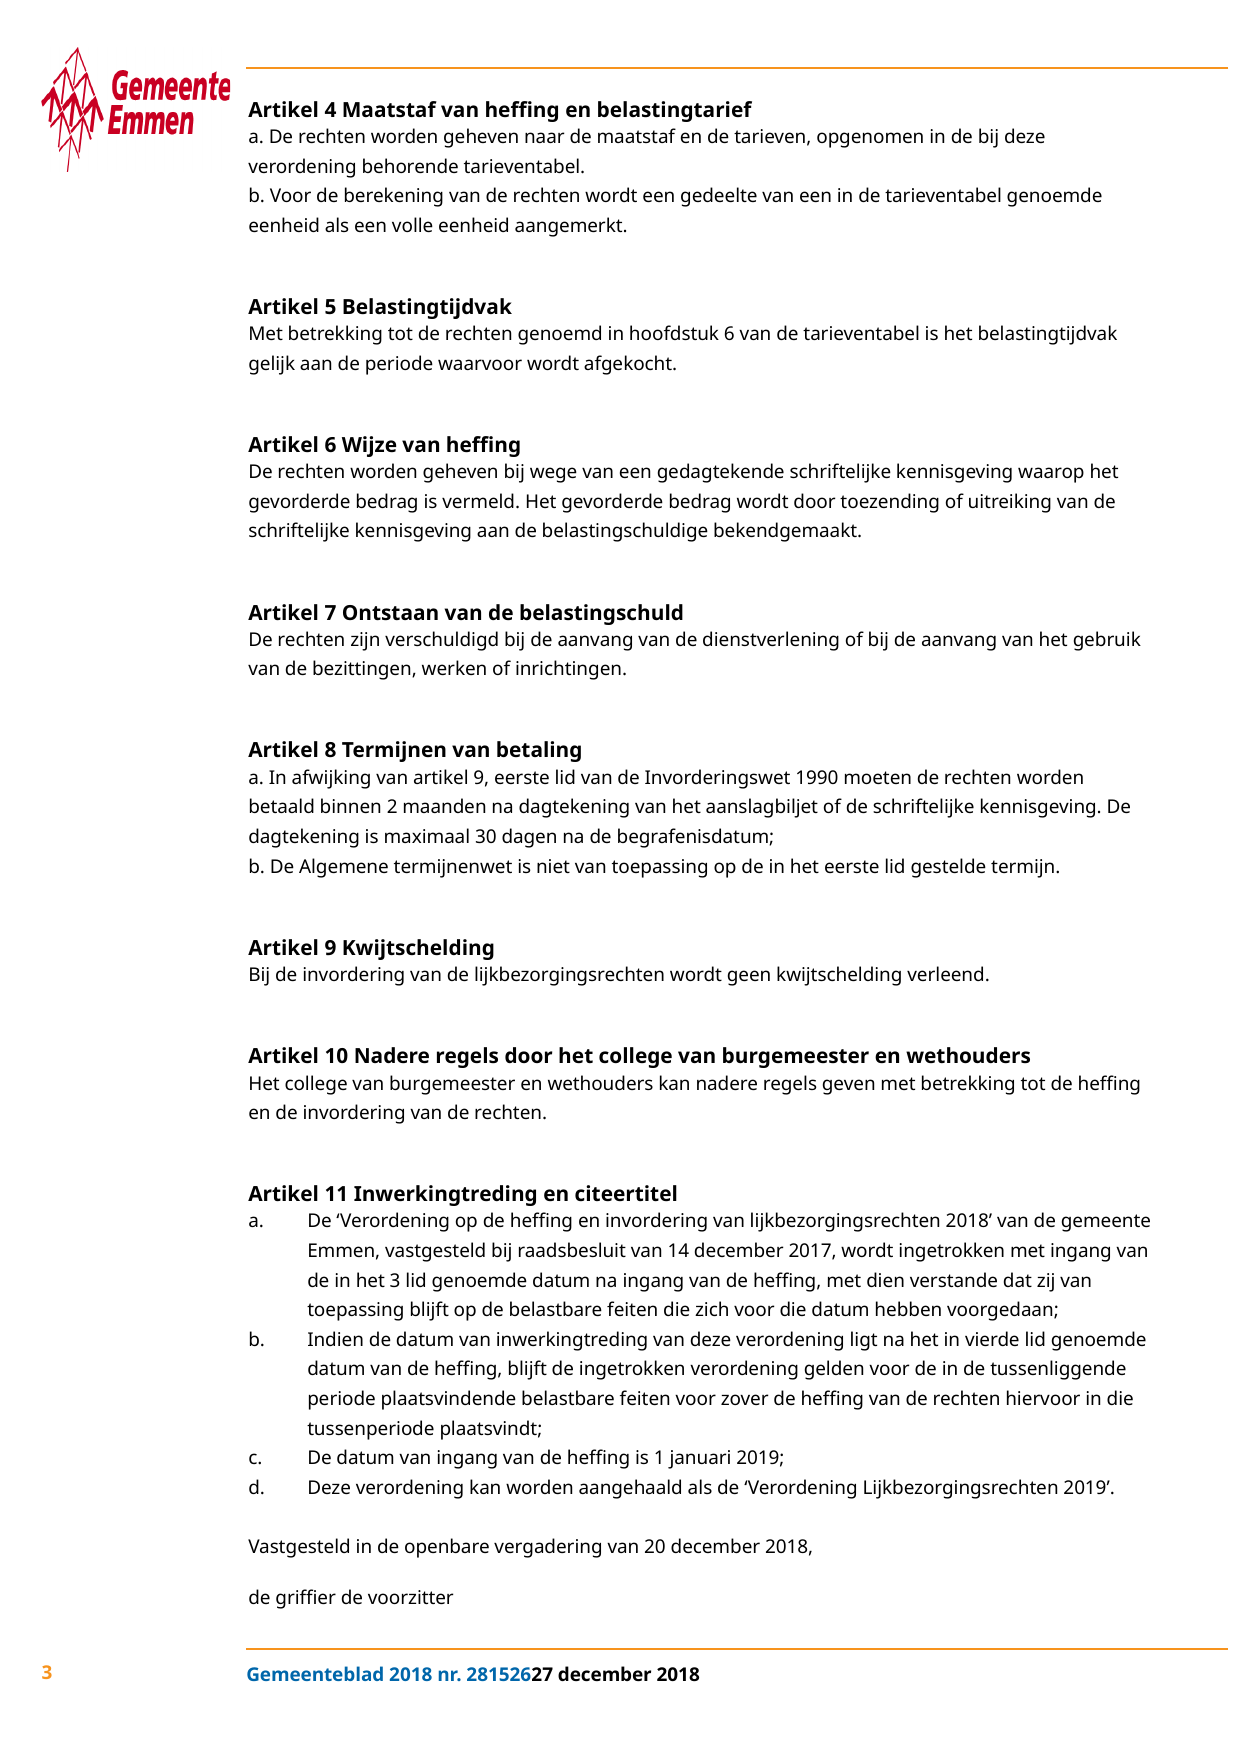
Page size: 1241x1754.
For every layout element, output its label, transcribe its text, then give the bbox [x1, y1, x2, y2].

text Vastgesteld in de openbare vergadering van 20 december 2018, [248, 1533, 1152, 1559]
text Artikel 7 Ontstaan van de belastingschuld [248, 598, 1152, 626]
text Artikel 8 Termijnen van betaling [248, 736, 1152, 764]
text Artikel 5 Belastingtijdvak [248, 292, 1152, 320]
text Het college van burgemeester en wethouders kan nadere regels geven met betrekking tot de heffing en de invordering van de rechten. [248, 1070, 1152, 1125]
text de griffier de voorzitter [248, 1584, 1152, 1610]
picture [41, 47, 231, 172]
text a. De rechten worden geheven naar de maatstaf en de tarieven, opgenomen in de bij deze verordening behorende tarieventabel. [248, 123, 1152, 178]
text Artikel 11 Inwerkingtreding en citeertitel [248, 1179, 1152, 1208]
list Indien de datum van inwerkingtreding van deze verordening ligt na het in vierde lid genoemde datum van de heffing, blijft de ingetrokken verordening gelden voor de in de tussenliggende periode plaatsvindende belastbare feiten voor zover de heffing van de rechten hiervoor in die tussenperiode plaatsvindt; [248, 1326, 1152, 1441]
text De rechten worden geheven bij wege van een gedagtekende schriftelijke kennisgeving waarop het gevorderde bedrag is vermeld. Het gevorderde bedrag wordt door toezending of uitreiking van de schriftelijke kennisgeving aan de belastingschuldige bekendgemaakt. [248, 458, 1152, 543]
text Artikel 9 Kwijtschelding [248, 933, 1152, 961]
list De ‘Verordening op de heffing en invordering van lijkbezorgingsrechten 2018’ van de gemeente Emmen, vastgesteld bij raadsbesluit van 14 december 2017, wordt ingetrokken met ingang van de in het 3 lid genoemde datum na ingang van de heffing, met dien verstande dat zij van toepassing blijft op de belastbare feiten die zich voor die datum hebben voorgedaan; [248, 1208, 1152, 1322]
text Artikel 6 Wijze van heffing [248, 430, 1152, 458]
list De datum van ingang van de heffing is 1 januari 2019; [248, 1444, 1152, 1470]
list Deze verordening kan worden aangehaald als de ‘Verordening Lijkbezorgingsrechten 2019’. [248, 1474, 1152, 1500]
text Artikel 10 Nadere regels door het college van burgemeester en wethouders [248, 1041, 1152, 1070]
text b. De Algemene termijnenwet is niet van toepassing op de in het eerste lid gestelde termijn. [248, 853, 1152, 878]
text Artikel 4 Maatstaf van heffing en belastingtarief [248, 95, 1152, 123]
text b. Voor de berekening van de rechten wordt een gedeelte van een in de tarieventabel genoemde eenheid als een volle eenheid aangemerkt. [248, 182, 1152, 238]
text a. In afwijking van artikel 9, eerste lid van de Invorderingswet 1990 moeten de rechten worden betaald binnen 2 maanden na dagtekening van het aanslagbiljet of de schriftelijke kennisgeving. De dagtekening is maximaal 30 dagen na de begrafenisdatum; [248, 764, 1152, 849]
text Met betrekking tot de rechten genoemd in hoofdstuk 6 van de tarieventabel is het belastingtijdvak gelijk aan de periode waarvoor wordt afgekocht. [248, 320, 1152, 376]
text De rechten zijn verschuldigd bij de aanvang van de dienstverlening of bij de aanvang van het gebruik van de bezittingen, werken of inrichtingen. [248, 626, 1152, 681]
text Bij de invordering van de lijkbezorgingsrechten wordt geen kwijtschelding verleend. [248, 961, 1152, 987]
